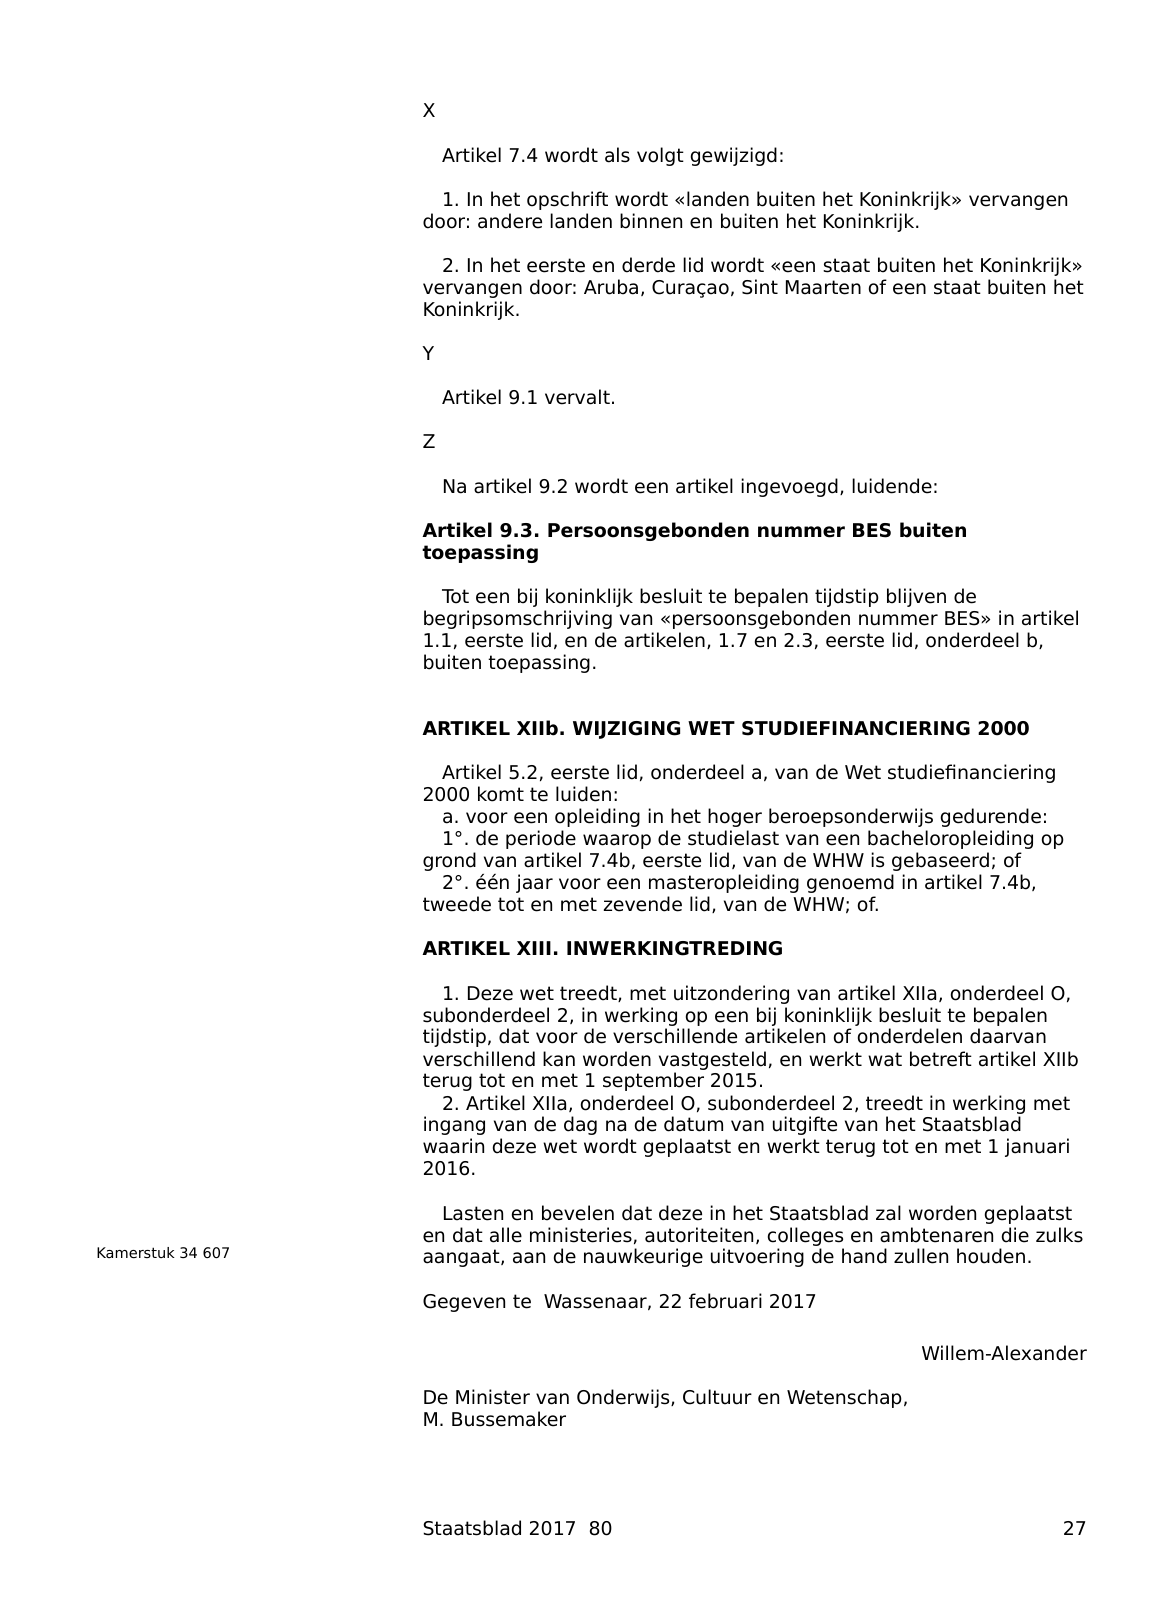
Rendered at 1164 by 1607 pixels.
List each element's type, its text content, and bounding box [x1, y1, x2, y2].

subtitle ARTIKEL XIIb. WIJZIGING WET STUDIEFINANCIERING 2000 [422, 718, 1087, 740]
text Artikel 7.4 wordt als volgt gewijzigd: [422, 144, 1087, 167]
text Na artikel 9.2 wordt een artikel ingevoegd, luidende: [422, 476, 1087, 497]
text Artikel 5.2, eerste lid, onderdeel a, van de Wet studiefinanciering 2000 komt te luiden: [422, 762, 1087, 806]
text Willem-Alexander [422, 1343, 1087, 1364]
text 1. Deze wet treedt, met uitzondering van artikel XIIa, onderdeel O, subonderdeel 2, in werking op een bij koninklijk besluit te bepalen tijdstip, dat voor de verschillende artikelen of onderdelen daarvan verschillend kan worden vastgesteld, en werkt wat betreft artikel XIIb terug tot en met 1 september 2015. [422, 982, 1087, 1092]
text Lasten en bevelen dat deze in het Staatsblad zal worden geplaatst en dat alle ministeries, autoriteiten, colleges en ambtenaren die zulks aangaat, aan de nauwkeurige uitvoering de hand zullen houden. [422, 1202, 1087, 1268]
text Kamerstuk 34 607 [77, 1245, 396, 1262]
text De Minister van Onderwijs, Cultuur en Wetenschap, M. Bussemaker [422, 1387, 1087, 1431]
text 2. Artikel XIIa, onderdeel O, subonderdeel 2, treedt in werking met ingang van de dag na de datum van uitgifte van het Staatsblad waarin deze wet wordt geplaatst en werkt terug tot en met 1 januari 2016. [422, 1092, 1087, 1180]
text Artikel 9.1 vervalt. [422, 387, 1087, 409]
text Y [422, 343, 1087, 365]
text Gegeven te Wassenaar, 22 februari 2017 [422, 1291, 1087, 1313]
text X [422, 100, 1087, 122]
text a. voor een opleiding in het hoger beroepsonderwijs gedurende: [422, 806, 1087, 828]
text 1°. de periode waarop de studielast van een bacheloropleiding op grond van artikel 7.4b, eerste lid, van de WHW is gebaseerd; of [422, 828, 1087, 872]
text 2. In het eerste en derde lid wordt «een staat buiten het Koninkrijk» vervangen door: Aruba, Curaçao, Sint Maarten of een staat buiten het Koninkrijk. [422, 255, 1087, 321]
text Z [422, 431, 1087, 453]
subtitle Artikel 9.3. Persoonsgebonden nummer BES buiten toepassing [422, 520, 1087, 564]
text Tot een bij koninklijk besluit te bepalen tijdstip blijven de begripsomschrijving van «persoonsgebonden nummer BES» in artikel 1.1, eerste lid, en de artikelen, 1.7 en 2.3, eerste lid, onderdeel b, buiten toepassing. [422, 586, 1087, 674]
text 1. In het opschrift wordt «landen buiten het Koninkrijk» vervangen door: andere landen binnen en buiten het Koninkrijk. [422, 189, 1087, 233]
text 2°. één jaar voor een masteropleiding genoemd in artikel 7.4b, tweede tot en met zevende lid, van de WHW; of. [422, 872, 1087, 916]
subtitle ARTIKEL XIII. INWERKINGTREDING [422, 938, 1087, 960]
